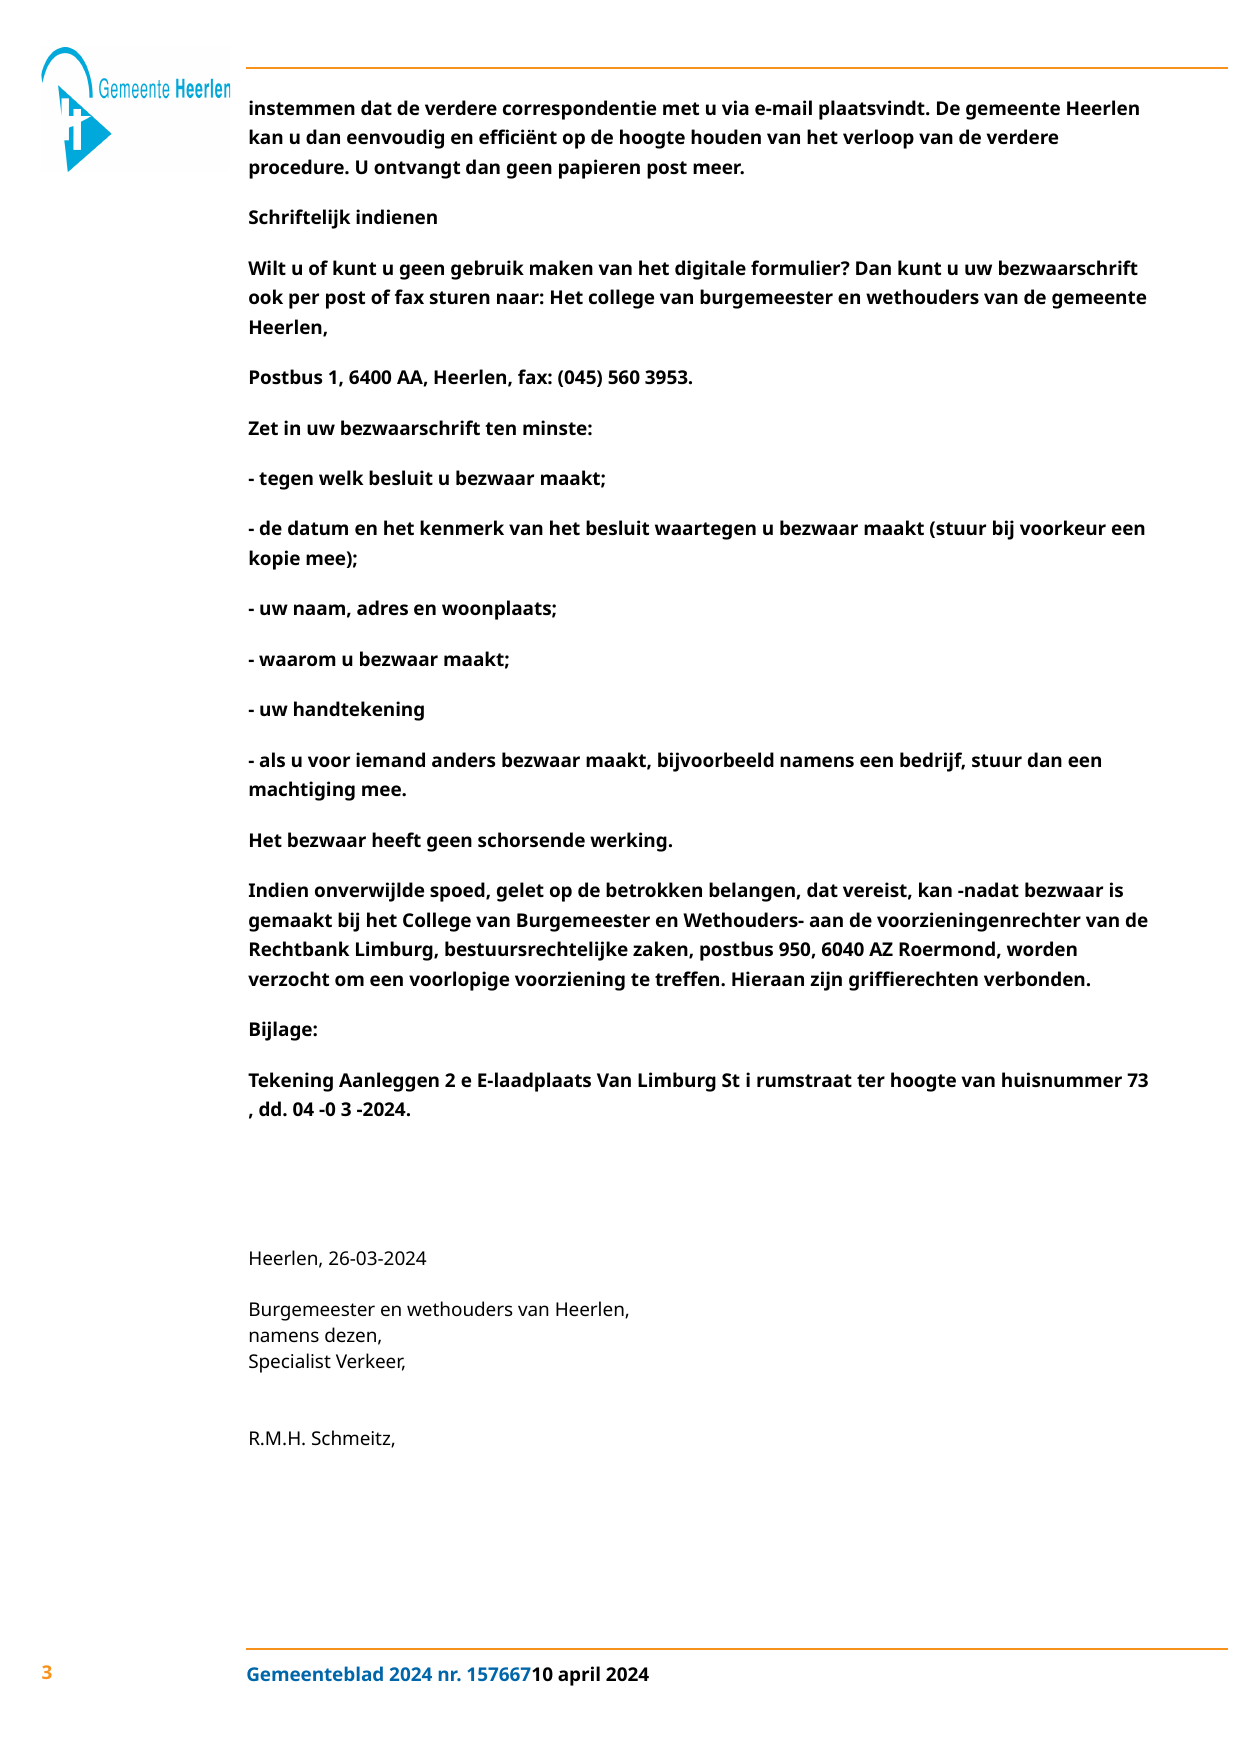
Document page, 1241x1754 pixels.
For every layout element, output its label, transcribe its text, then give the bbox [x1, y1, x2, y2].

text Het bezwaar heeft geen schorsende werking. [248, 827, 1152, 853]
text - tegen welk besluit u bezwaar maakt; [248, 465, 1152, 491]
text - waarom u bezwaar maakt; [248, 646, 1152, 672]
text Tekening Aanleggen 2 e E-laadplaats Van Limburg St i rumstraat ter hoogte van huisnummer 73 , dd. 04 -0 3 -2024. [248, 1067, 1152, 1122]
text - uw handtekening [248, 696, 1152, 722]
picture [41, 47, 59, 70]
text instemmen dat de verdere correspondentie met u via e-mail plaatsvindt. De gemeente Heerlen kan u dan eenvoudig en efficiënt op de hoogte houden van het verloop van de verdere procedure. U ontvangt dan geen papieren post meer. [248, 95, 1152, 180]
text Heerlen, 26-03-2024 [248, 1245, 1152, 1271]
text Postbus 1, 6400 AA, Heerlen, fax: (045) 560 3953. [248, 364, 1152, 390]
text Bijlage: [248, 1016, 1152, 1042]
text Wilt u of kunt u geen gebruik maken van het digitale formulier? Dan kunt u uw bezwaarschrift ook per post of fax sturen naar: Het college van burgemeester en wethouders van de gemeente Heerlen, [248, 255, 1152, 340]
text R.M.H. Schmeitz, [248, 1425, 1152, 1451]
text - als u voor iemand anders bezwaar maakt, bijvoorbeeld namens een bedrijf, stuur dan een machtiging mee. [248, 747, 1152, 802]
text Zet in uw bezwaarschrift ten minste: [248, 415, 1152, 441]
text namens dezen, [248, 1322, 1152, 1348]
text - de datum en het kenmerk van het besluit waartegen u bezwaar maakt (stuur bij voorkeur een kopie mee); [248, 516, 1152, 571]
text Specialist Verkeer, [248, 1348, 1152, 1374]
text Schriftelijk indienen [248, 204, 1152, 230]
text - uw naam, adres en woonplaats; [248, 596, 1152, 621]
picture [41, 47, 231, 172]
text Burgemeester en wethouders van Heerlen, [248, 1297, 1152, 1322]
text Indien onverwijlde spoed, gelet op de betrokken belangen, dat vereist, kan -nadat bezwaar is gemaakt bij het College van Burgemeester en Wethouders- aan de voorzieningenrechter van de Rechtbank Limburg, bestuursrechtelijke zaken, postbus 950, 6040 AZ Roermond, worden verzocht om een voorlopige voorziening te treffen. Hieraan zijn griffierechten verbonden. [248, 877, 1152, 992]
